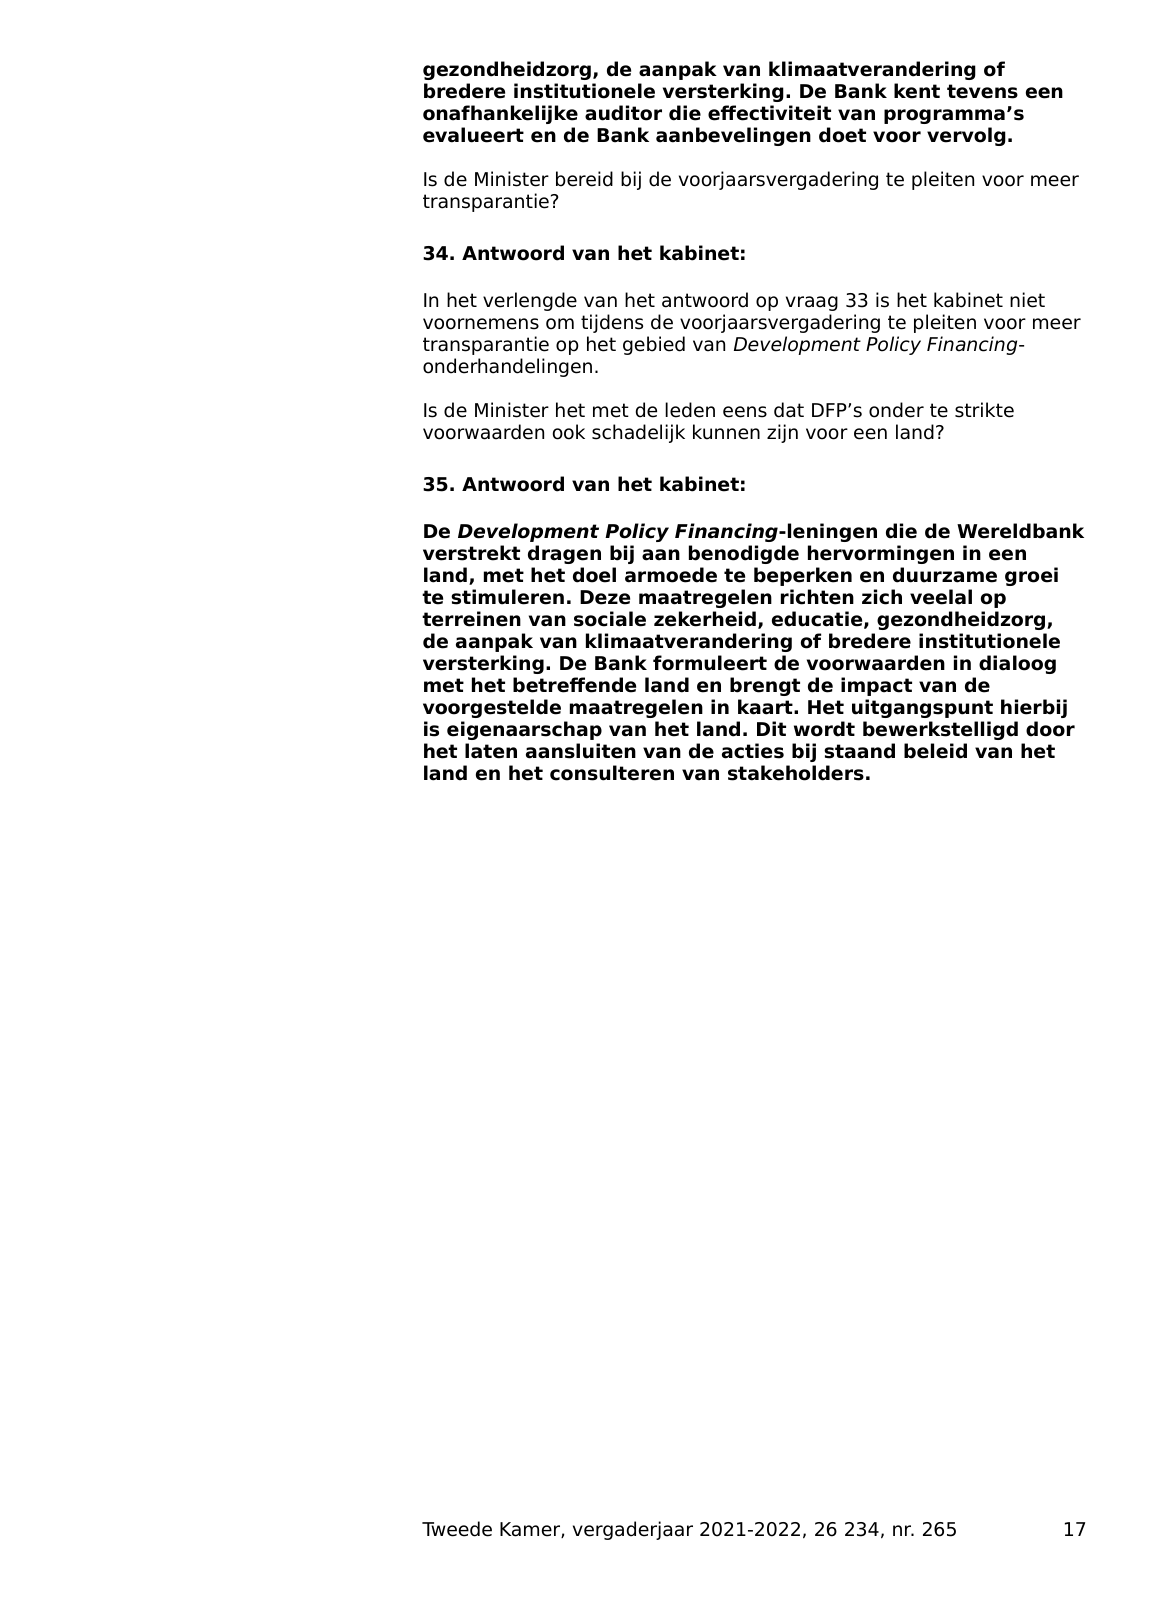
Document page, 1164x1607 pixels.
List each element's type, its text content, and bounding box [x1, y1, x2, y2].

text Is de Minister bereid bij de voorjaarsvergadering te pleiten voor meer transparantie? [422, 169, 1087, 213]
text Is de Minister het met de leden eens dat DFP’s onder te strikte voorwaarden ook schadelijk kunnen zijn voor een land? [422, 400, 1087, 444]
text gezondheidzorg, de aanpak van klimaatverandering of bredere institutionele versterking. De Bank kent tevens een onafhankelijke auditor die effectiviteit van programma’s evalueert en de Bank aanbevelingen doet voor vervolg. [422, 59, 1087, 147]
text De Development Policy Financing-leningen die de Wereldbank verstrekt dragen bij aan benodigde hervormingen in een land, met het doel armoede te beperken en duurzame groei te stimuleren. Deze maatregelen richten zich veelal op terreinen van sociale zekerheid, educatie, gezondheidzorg, de aanpak van klimaatverandering of bredere institutionele versterking. De Bank formuleert de voorwaarden in dialoog met het betreffende land en brengt de impact van de voorgestelde maatregelen in kaart. Het uitgangspunt hierbij is eigenaarschap van het land. Dit wordt bewerkstelligd door het laten aansluiten van de acties bij staand beleid van het land en het consulteren van stakeholders. [422, 521, 1087, 785]
text In het verlengde van het antwoord op vraag 33 is het kabinet niet voornemens om tijdens de voorjaarsvergadering te pleiten voor meer transparantie op het gebied van Development Policy Financing-onderhandelingen. [422, 290, 1087, 378]
subtitle 35. Antwoord van het kabinet: [422, 474, 1087, 496]
subtitle 34. Antwoord van het kabinet: [422, 243, 1087, 265]
